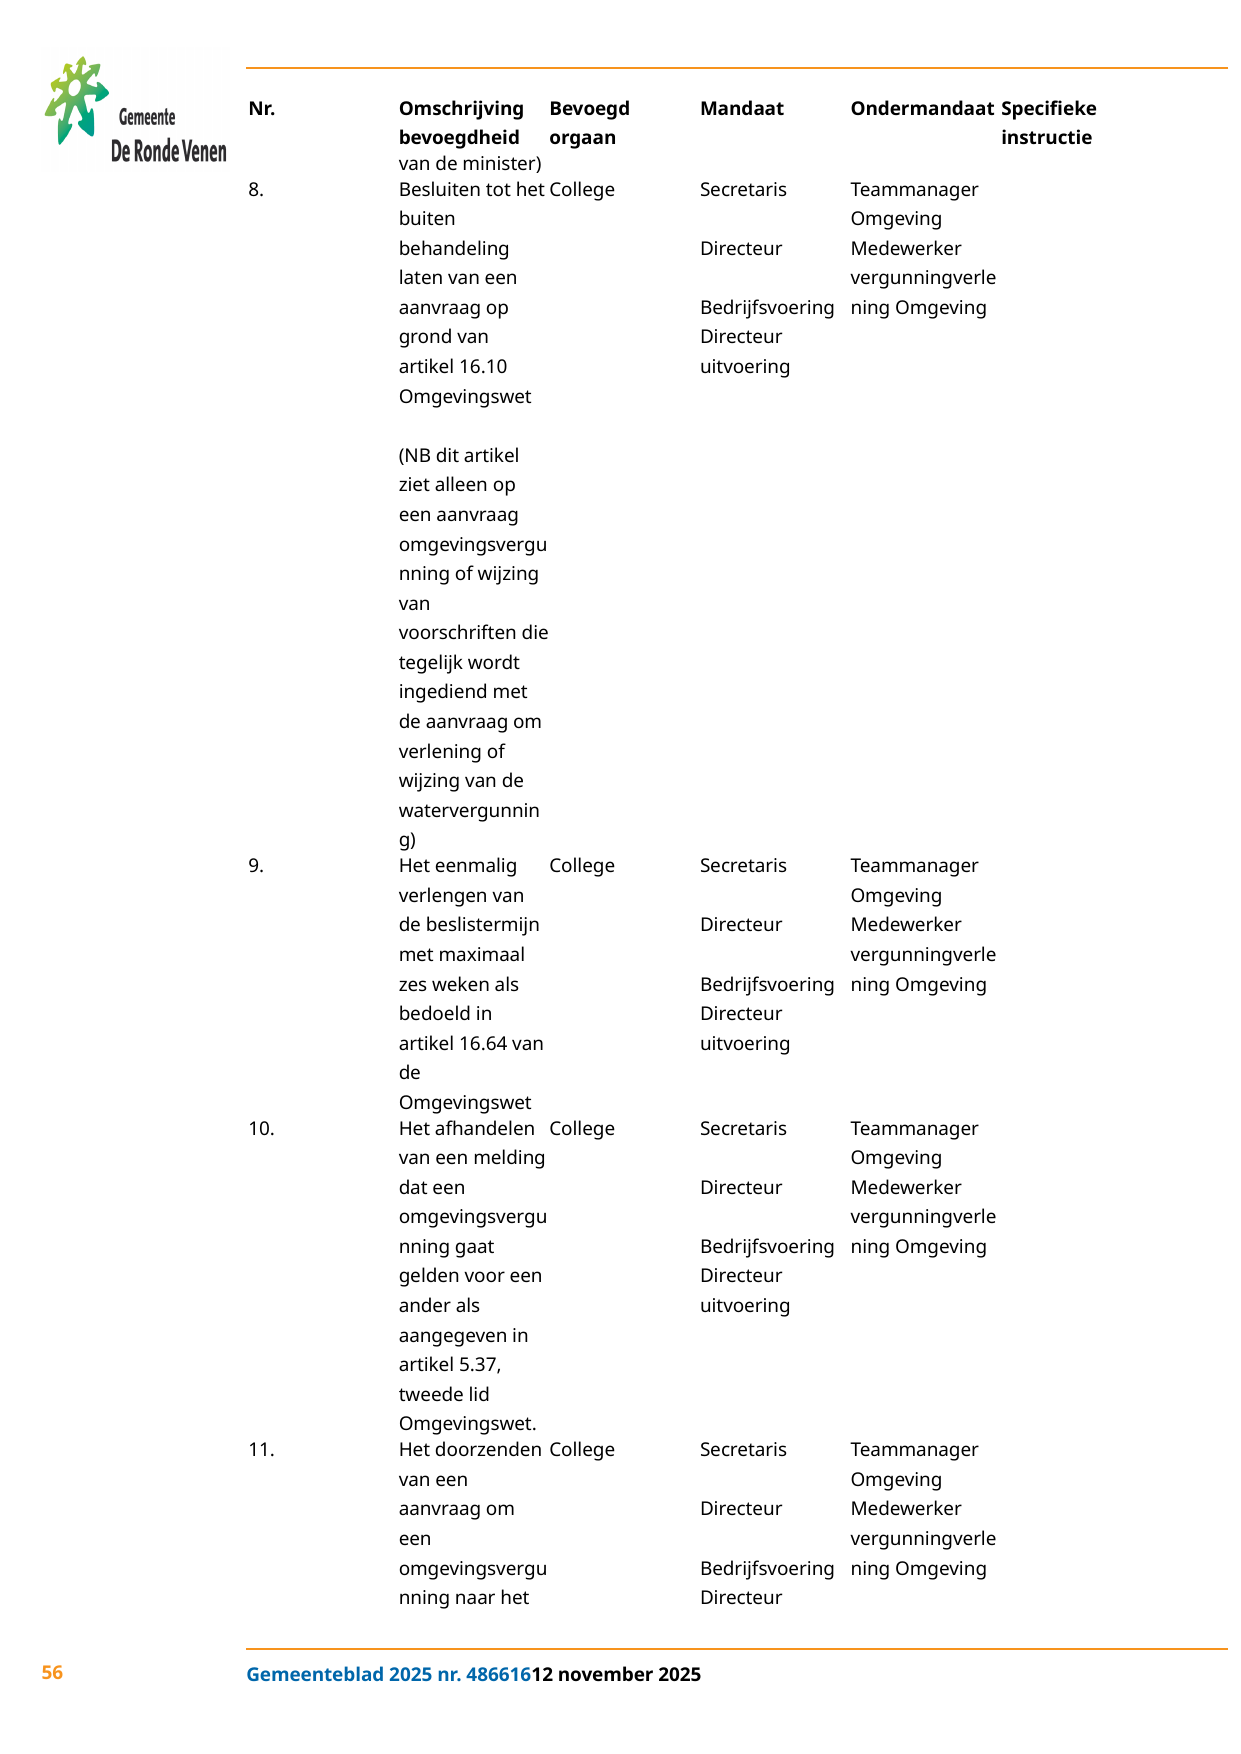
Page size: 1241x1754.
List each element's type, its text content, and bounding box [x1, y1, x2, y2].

table_header Bevoegd orgaan [549, 95, 700, 150]
table_cell [1001, 1115, 1152, 1436]
table_cell Besluiten tot het buiten behandeling laten van een aanvraag op grond van artikel 16.10 Omgevingswet (NB dit artikel ziet alleen op een aanvraag omgevingsvergunning of wijzing van voorschriften die tegelijk wordt ingediend met de aanvraag om verlening of wijzing van de watervergunning) [399, 176, 549, 852]
table_cell 9. [248, 853, 398, 1115]
table_header Specifieke instructie [1001, 95, 1152, 150]
table_cell Secretaris Directeur Bedrijfsvoering Directeur [700, 1436, 850, 1610]
table_cell [1001, 150, 1152, 176]
table_cell College [549, 853, 700, 1115]
table_cell [1001, 853, 1152, 1115]
table_cell [1001, 176, 1152, 852]
table_cell [248, 150, 398, 176]
table_cell College [549, 176, 700, 852]
table_cell Het eenmalig verlengen van de beslistermijn met maximaal zes weken als bedoeld in artikel 16.64 van de Omgevingswet [399, 853, 549, 1115]
table_cell Teammanager Omgeving Medewerker vergunningverlening Omgeving [850, 1115, 1001, 1436]
picture [41, 47, 231, 172]
table_cell Het doorzenden van een aanvraag om een omgevingsvergunning naar het [399, 1436, 549, 1610]
table_cell [700, 150, 850, 176]
table_cell 11. [248, 1436, 398, 1610]
table_header Mandaat [700, 95, 850, 150]
table_cell Secretaris Directeur Bedrijfsvoering Directeur uitvoering [700, 176, 850, 852]
table_cell [1001, 1436, 1152, 1610]
table_cell [549, 150, 700, 176]
table_cell College [549, 1115, 700, 1436]
table_cell Het afhandelen van een melding dat een omgevingsvergunning gaat gelden voor een ander als aangegeven in artikel 5.37, tweede lid Omgevingswet. [399, 1115, 549, 1436]
table_cell Teammanager Omgeving Medewerker vergunningverlening Omgeving [850, 1436, 1001, 1610]
table_cell Secretaris Directeur Bedrijfsvoering Directeur uitvoering [700, 853, 850, 1115]
table_header Nr. [248, 95, 398, 150]
table_cell Teammanager Omgeving Medewerker vergunningverlening Omgeving [850, 176, 1001, 852]
table_cell 8. [248, 176, 398, 852]
table_cell 10. [248, 1115, 398, 1436]
table_cell College [549, 1436, 700, 1610]
table_header Omschrijving bevoegdheid [399, 95, 549, 150]
table_header Ondermandaat [850, 95, 1001, 150]
table_cell van de minister) [399, 150, 549, 176]
table_cell Teammanager Omgeving Medewerker vergunningverlening Omgeving [850, 853, 1001, 1115]
table_cell [850, 150, 1001, 176]
table_cell Secretaris Directeur Bedrijfsvoering Directeur uitvoering [700, 1115, 850, 1436]
